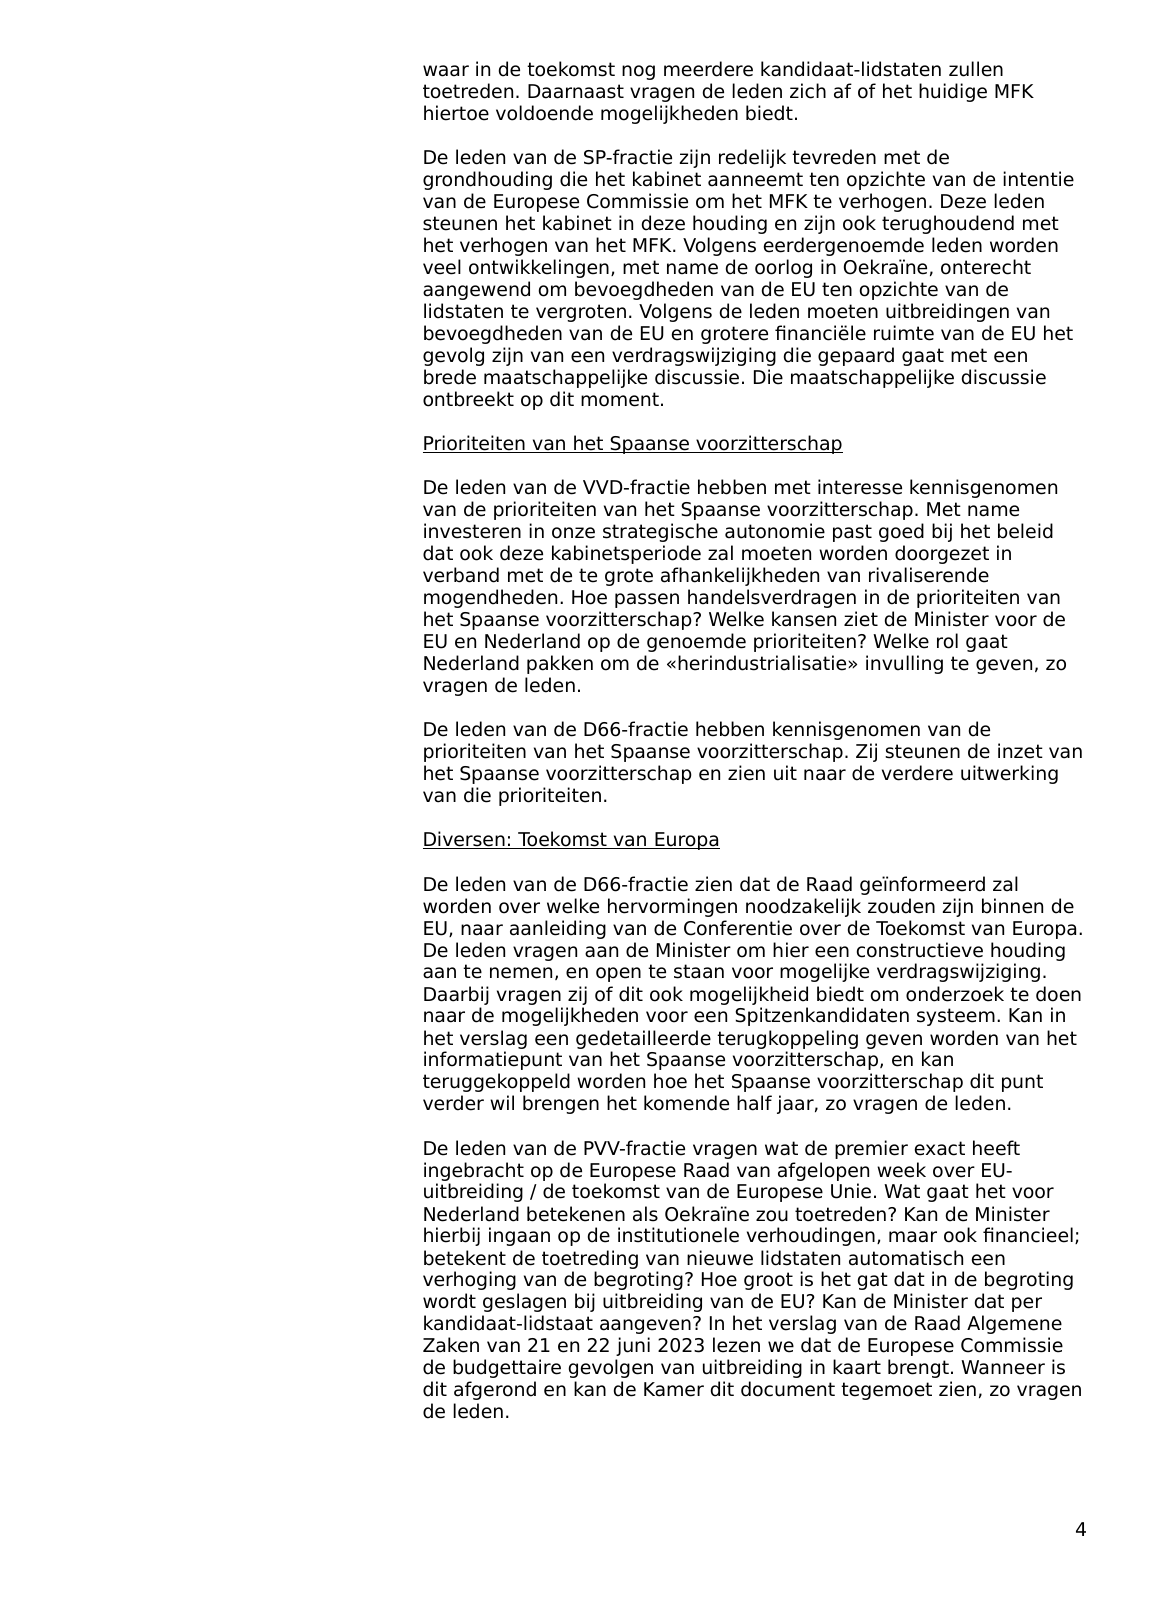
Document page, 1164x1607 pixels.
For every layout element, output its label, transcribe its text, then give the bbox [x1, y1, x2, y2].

text De leden van de VVD-fractie hebben met interesse kennisgenomen van de prioriteiten van het Spaanse voorzitterschap. Met name investeren in onze strategische autonomie past goed bij het beleid dat ook deze kabinetsperiode zal moeten worden doorgezet in verband met de te grote afhankelijkheden van rivaliserende mogendheden. Hoe passen handelsverdragen in de prioriteiten van het Spaanse voorzitterschap? Welke kansen ziet de Minister voor de EU en Nederland op de genoemde prioriteiten? Welke rol gaat Nederland pakken om de «herindustrialisatie» invulling te geven, zo vragen de leden. [422, 477, 1087, 697]
subtitle Prioriteiten van het Spaanse voorzitterschap [422, 433, 1087, 455]
subtitle Diversen: Toekomst van Europa [422, 829, 1087, 851]
text De leden van de SP-fractie zijn redelijk tevreden met de grondhouding die het kabinet aanneemt ten opzichte van de intentie van de Europese Commissie om het MFK te verhogen. Deze leden steunen het kabinet in deze houding en zijn ook terughoudend met het verhogen van het MFK. Volgens eerdergenoemde leden worden veel ontwikkelingen, met name de oorlog in Oekraïne, onterecht aangewend om bevoegdheden van de EU ten opzichte van de lidstaten te vergroten. Volgens de leden moeten uitbreidingen van bevoegdheden van de EU en grotere financiële ruimte van de EU het gevolg zijn van een verdragswijziging die gepaard gaat met een brede maatschappelijke discussie. Die maatschappelijke discussie ontbreekt op dit moment. [422, 147, 1087, 411]
text De leden van de PVV-fractie vragen wat de premier exact heeft ingebracht op de Europese Raad van afgelopen week over EU-uitbreiding / de toekomst van de Europese Unie. Wat gaat het voor Nederland betekenen als Oekraïne zou toetreden? Kan de Minister hierbij ingaan op de institutionele verhoudingen, maar ook financieel; betekent de toetreding van nieuwe lidstaten automatisch een verhoging van de begroting? Hoe groot is het gat dat in de begroting wordt geslagen bij uitbreiding van de EU? Kan de Minister dat per kandidaat-lidstaat aangeven? In het verslag van de Raad Algemene Zaken van 21 en 22 juni 2023 lezen we dat de Europese Commissie de budgettaire gevolgen van uitbreiding in kaart brengt. Wanneer is dit afgerond en kan de Kamer dit document tegemoet zien, zo vragen de leden. [422, 1137, 1087, 1423]
text waar in de toekomst nog meerdere kandidaat-lidstaten zullen toetreden. Daarnaast vragen de leden zich af of het huidige MFK hiertoe voldoende mogelijkheden biedt. [422, 59, 1087, 125]
text De leden van de D66-fractie hebben kennisgenomen van de prioriteiten van het Spaanse voorzitterschap. Zij steunen de inzet van het Spaanse voorzitterschap en zien uit naar de verdere uitwerking van die prioriteiten. [422, 719, 1087, 807]
text De leden van de D66-fractie zien dat de Raad geïnformeerd zal worden over welke hervormingen noodzakelijk zouden zijn binnen de EU, naar aanleiding van de Conferentie over de Toekomst van Europa. De leden vragen aan de Minister om hier een constructieve houding aan te nemen, en open te staan voor mogelijke verdragswijziging. Daarbij vragen zij of dit ook mogelijkheid biedt om onderzoek te doen naar de mogelijkheden voor een Spitzenkandidaten systeem. Kan in het verslag een gedetailleerde terugkoppeling geven worden van het informatiepunt van het Spaanse voorzitterschap, en kan teruggekoppeld worden hoe het Spaanse voorzitterschap dit punt verder wil brengen het komende half jaar, zo vragen de leden. [422, 873, 1087, 1115]
